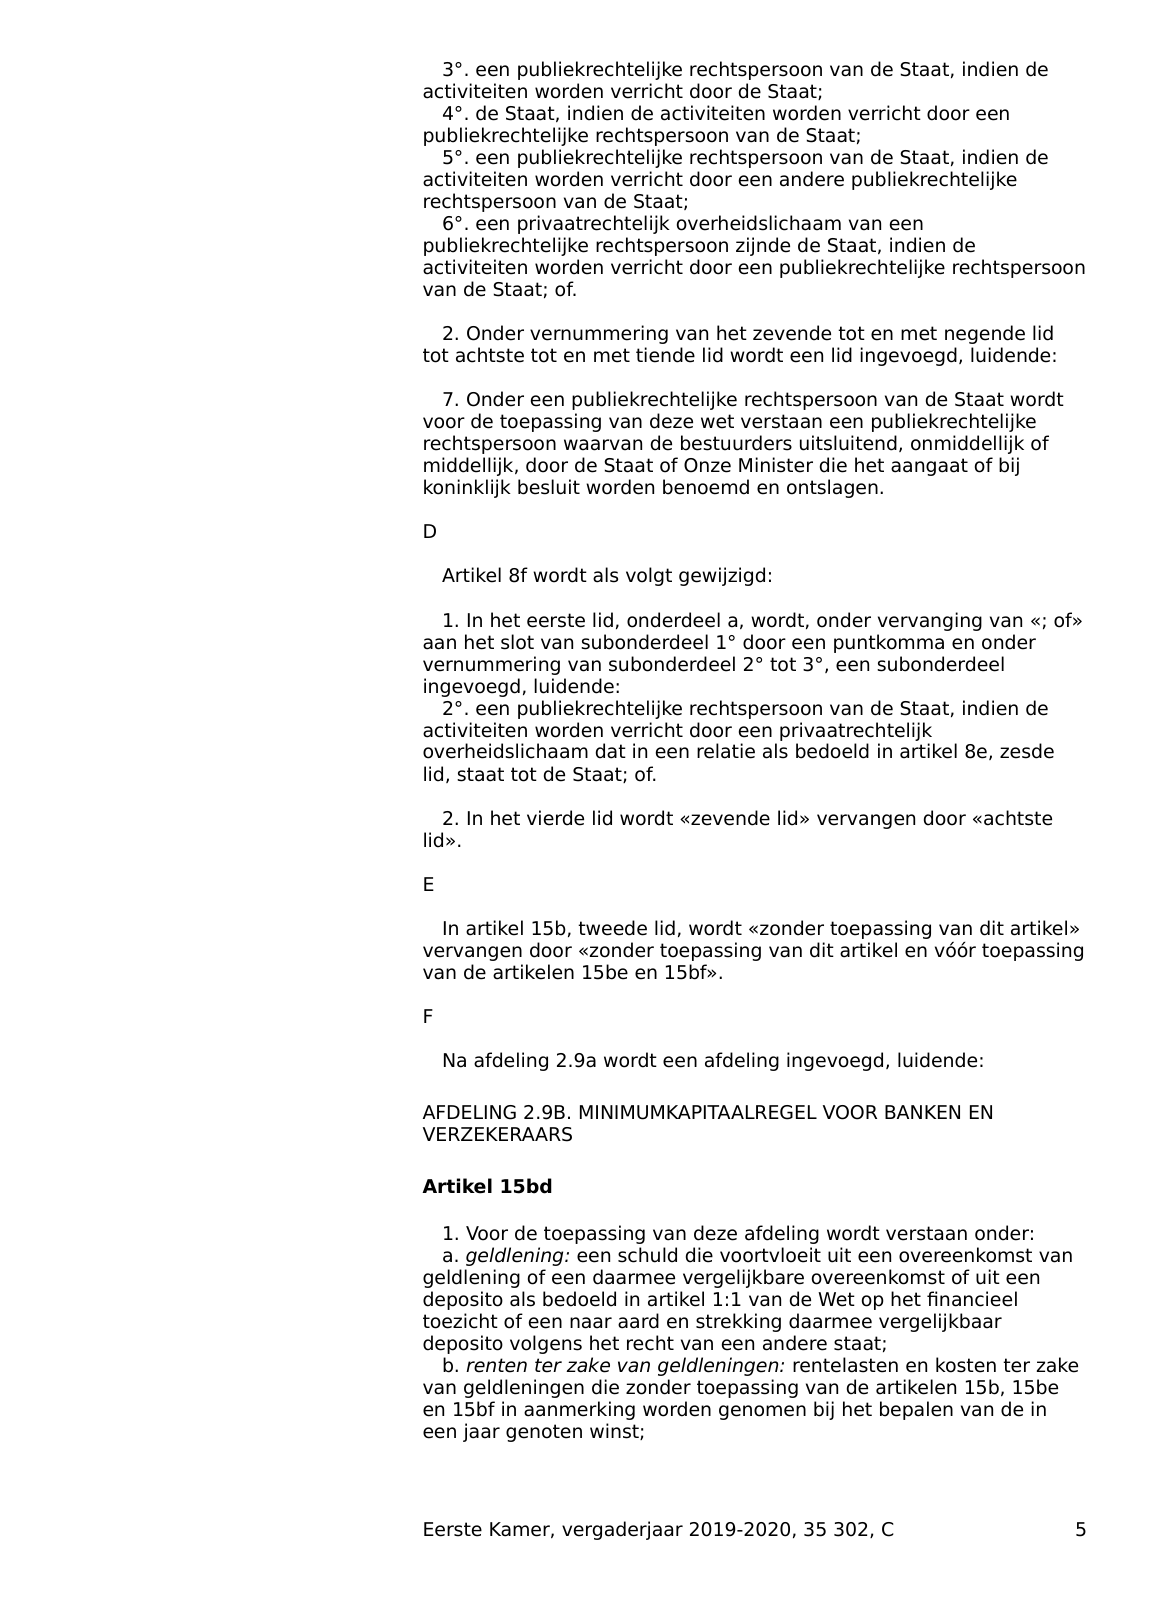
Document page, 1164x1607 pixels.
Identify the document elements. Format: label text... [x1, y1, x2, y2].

text 2. In het vierde lid wordt «zevende lid» vervangen door «achtste lid». [422, 808, 1087, 852]
subtitle AFDELING 2.9B. MINIMUMKAPITAALREGEL VOOR BANKEN EN VERZEKERAARS [422, 1102, 1087, 1146]
text Artikel 8f wordt als volgt gewijzigd: [422, 565, 1087, 587]
text 1. Voor de toepassing van deze afdeling wordt verstaan onder: [422, 1223, 1087, 1245]
text Na afdeling 2.9a wordt een afdeling ingevoegd, luidende: [422, 1050, 1087, 1072]
text b. renten ter zake van geldleningen: rentelasten en kosten ter zake van geldleningen die zonder toepassing van de artikelen 15b, 15be en 15bf in aanmerking worden genomen bij het bepalen van de in een jaar genoten winst; [422, 1355, 1087, 1443]
subtitle Artikel 15bd [422, 1176, 1087, 1198]
text 6°. een privaatrechtelijk overheidslichaam van een publiekrechtelijke rechtspersoon zijnde de Staat, indien de activiteiten worden verricht door een publiekrechtelijke rechtspersoon van de Staat; of. [422, 213, 1087, 301]
text a. geldlening: een schuld die voortvloeit uit een overeenkomst van geldlening of een daarmee vergelijkbare overeenkomst of uit een deposito als bedoeld in artikel 1:1 van de Wet op het financieel toezicht of een naar aard en strekking daarmee vergelijkbaar deposito volgens het recht van een andere staat; [422, 1245, 1087, 1355]
text D [422, 521, 1087, 543]
text 4°. de Staat, indien de activiteiten worden verricht door een publiekrechtelijke rechtspersoon van de Staat; [422, 103, 1087, 147]
text 2. Onder vernummering van het zevende tot en met negende lid tot achtste tot en met tiende lid wordt een lid ingevoegd, luidende: [422, 323, 1087, 367]
text 3°. een publiekrechtelijke rechtspersoon van de Staat, indien de activiteiten worden verricht door de Staat; [422, 59, 1087, 103]
text In artikel 15b, tweede lid, wordt «zonder toepassing van dit artikel» vervangen door «zonder toepassing van dit artikel en vóór toepassing van de artikelen 15be en 15bf». [422, 918, 1087, 984]
text 5°. een publiekrechtelijke rechtspersoon van de Staat, indien de activiteiten worden verricht door een andere publiekrechtelijke rechtspersoon van de Staat; [422, 147, 1087, 213]
text F [422, 1006, 1087, 1028]
text 2°. een publiekrechtelijke rechtspersoon van de Staat, indien de activiteiten worden verricht door een privaatrechtelijk overheidslichaam dat in een relatie als bedoeld in artikel 8e, zesde lid, staat tot de Staat; of. [422, 697, 1087, 785]
text 7. Onder een publiekrechtelijke rechtspersoon van de Staat wordt voor de toepassing van deze wet verstaan een publiekrechtelijke rechtspersoon waarvan de bestuurders uitsluitend, onmiddellijk of middellijk, door de Staat of Onze Minister die het aangaat of bij koninklijk besluit worden benoemd en ontslagen. [422, 389, 1087, 499]
text E [422, 874, 1087, 896]
text 1. In het eerste lid, onderdeel a, wordt, onder vervanging van «; of» aan het slot van subonderdeel 1° door een puntkomma en onder vernummering van subonderdeel 2° tot 3°, een subonderdeel ingevoegd, luidende: [422, 609, 1087, 697]
